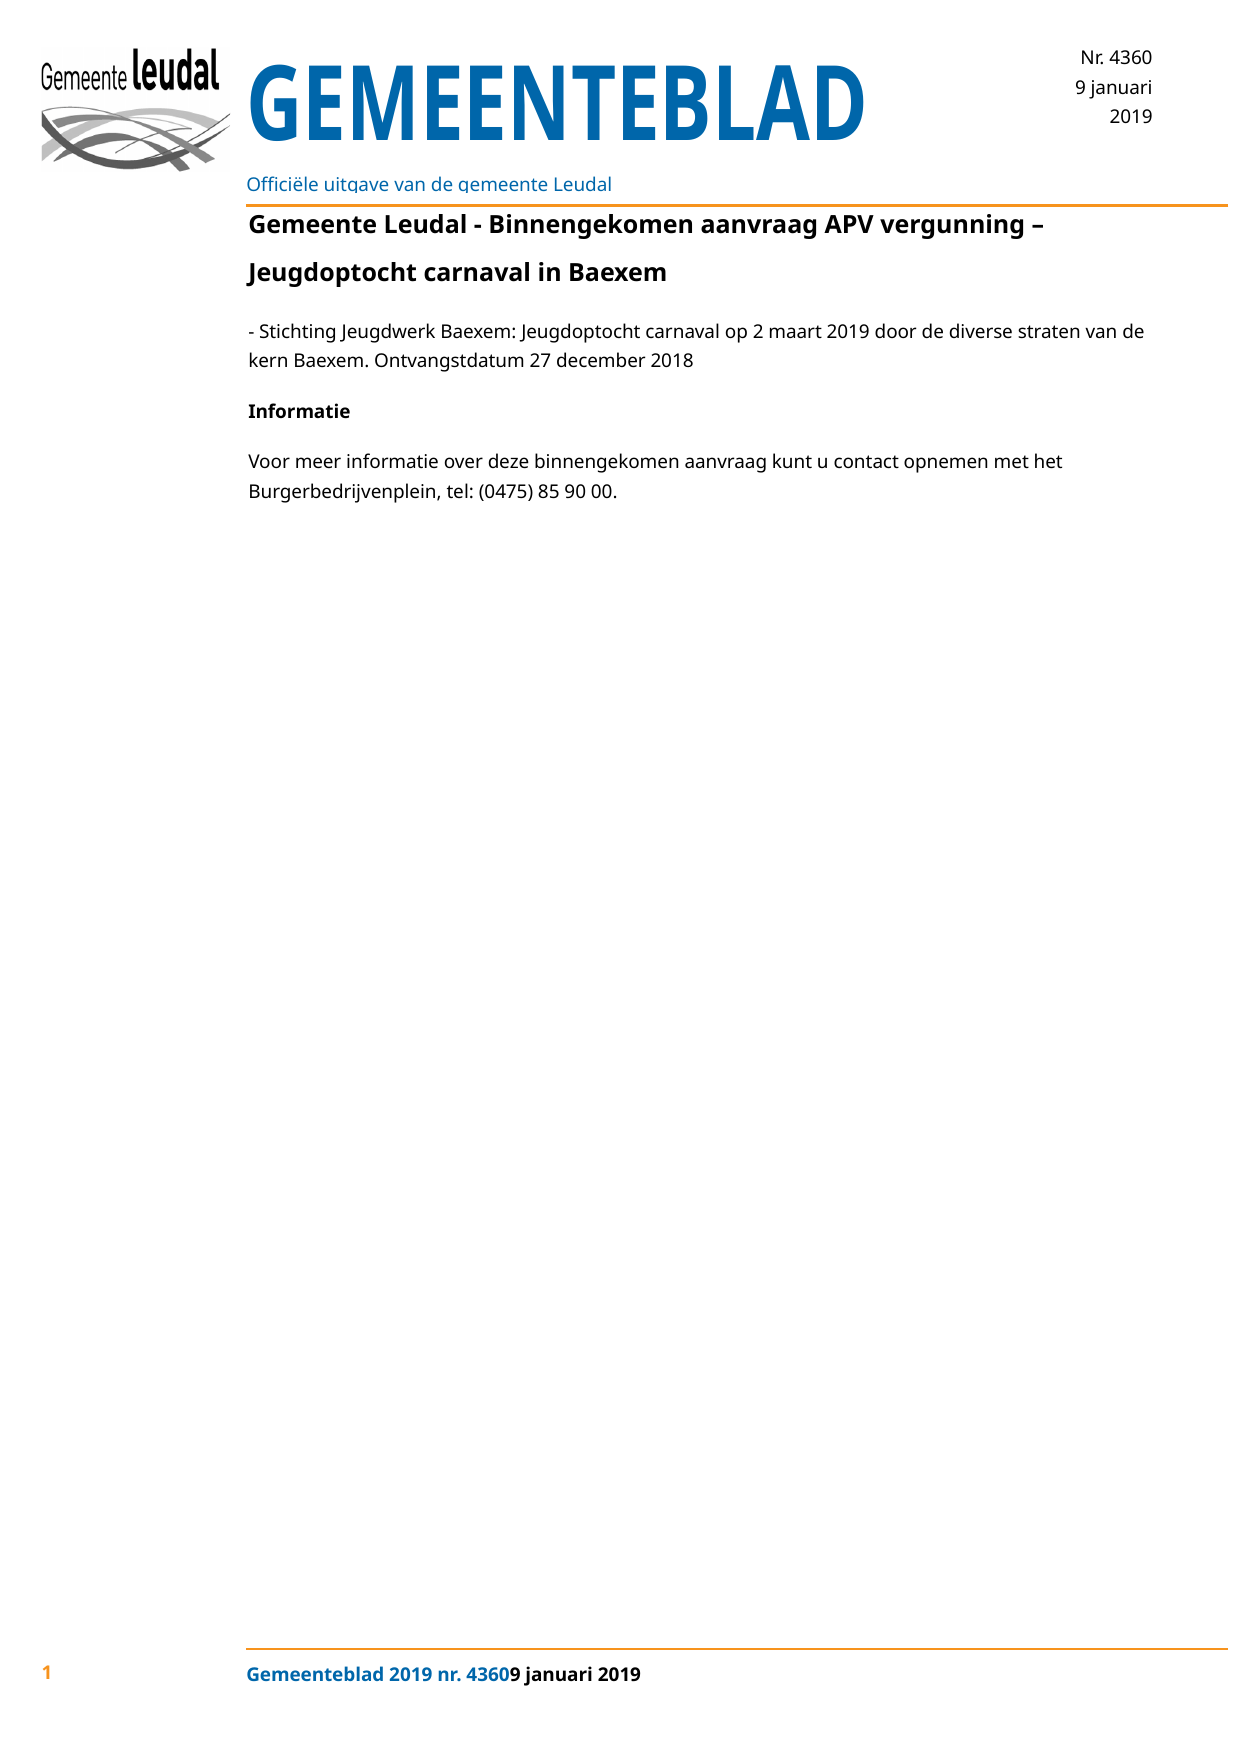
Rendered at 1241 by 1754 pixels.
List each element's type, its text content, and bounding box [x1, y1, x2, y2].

text Gemeente Leudal - Binnengekomen aanvraag APV vergunning – Jeugdoptocht carnaval in Baexem [248, 207, 1152, 288]
text Informatie [248, 398, 1152, 424]
text - Stichting Jeugdwerk Baexem: Jeugdoptocht carnaval op 2 maart 2019 door de diverse straten van de kern Baexem. Ontvangstdatum 27 december 2018 [248, 318, 1152, 373]
picture [41, 47, 231, 172]
text Voor meer informatie over deze binnengekomen aanvraag kunt u contact opnemen met het Burgerbedrijvenplein, tel: (0475) 85 90 00. [248, 448, 1152, 504]
